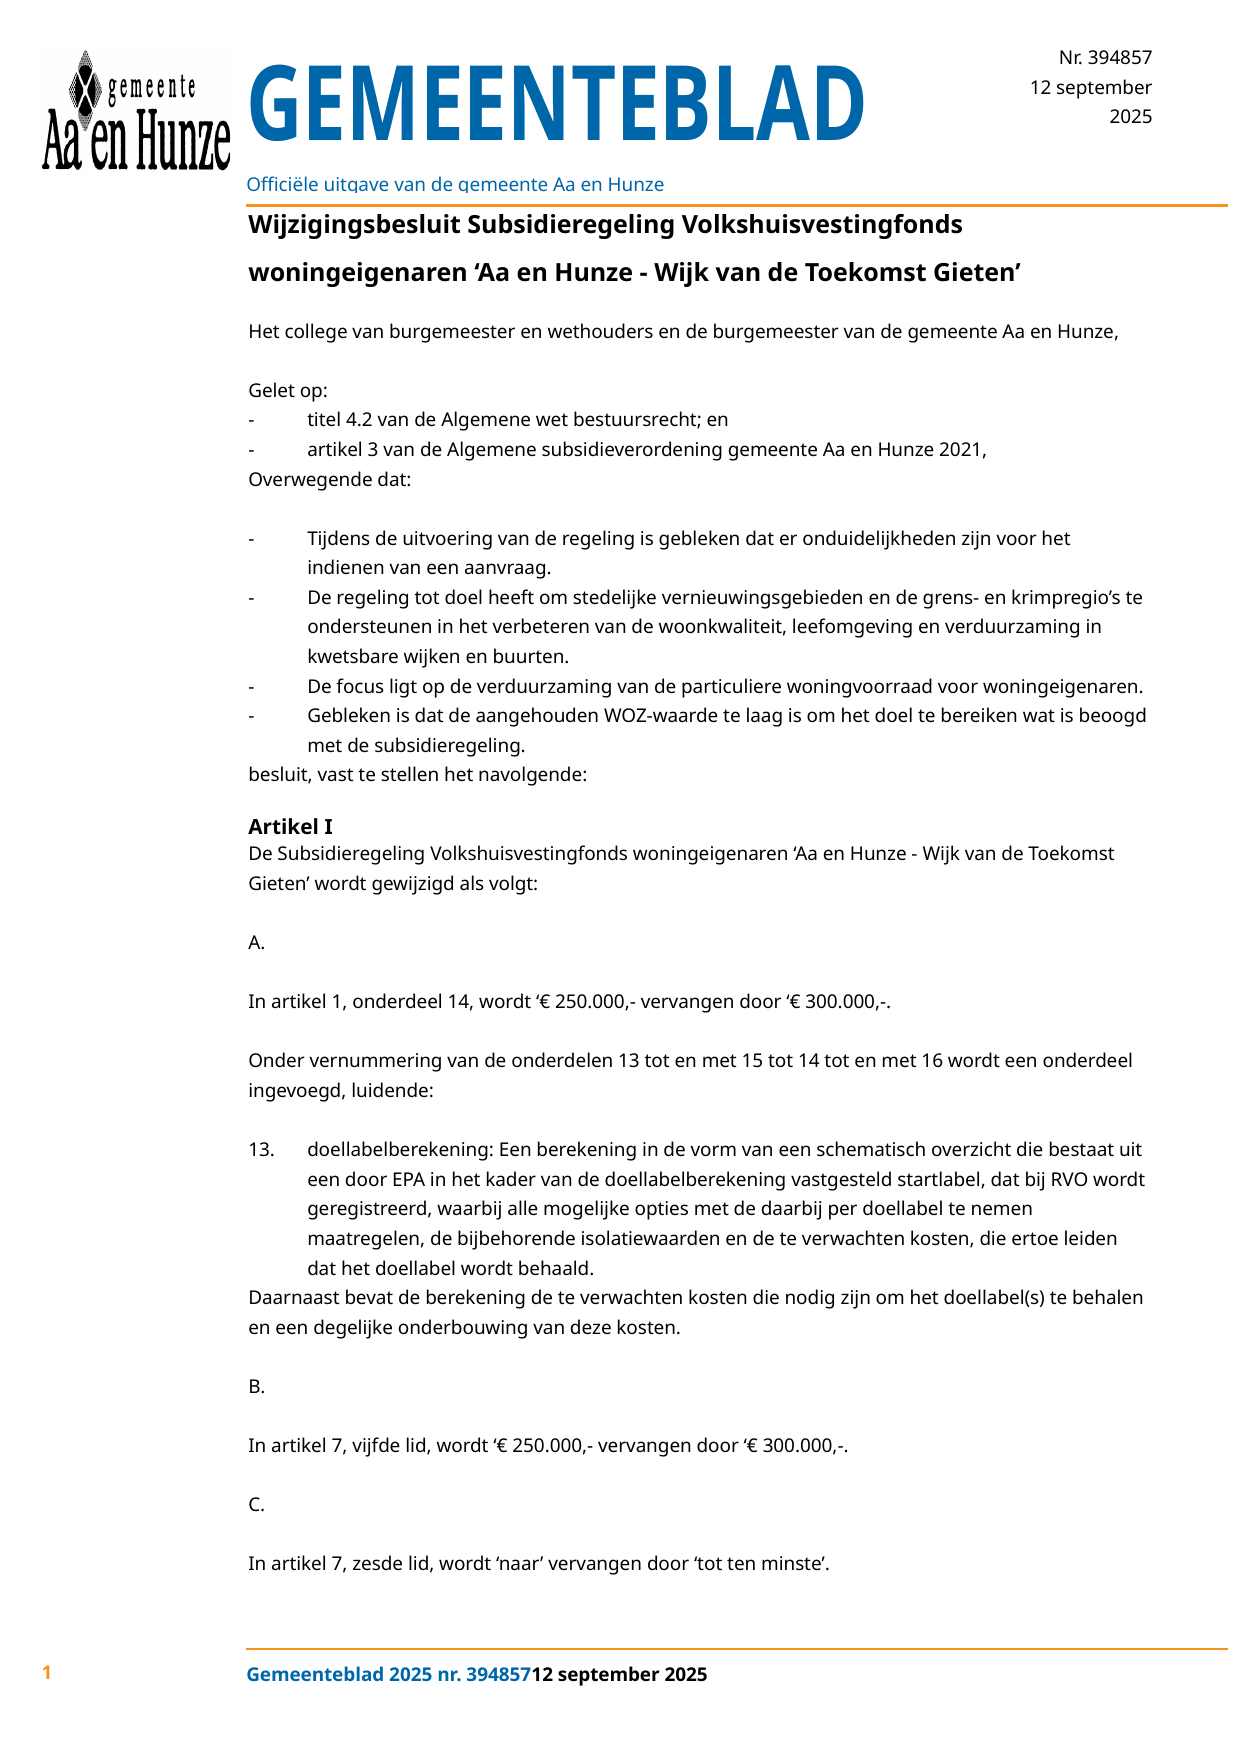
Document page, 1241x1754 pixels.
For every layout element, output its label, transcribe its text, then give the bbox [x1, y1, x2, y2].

list titel 4.2 van de Algemene wet bestuursrecht; en [248, 407, 1152, 432]
text Gelet op: [248, 377, 1152, 403]
text Daarnaast bevat de berekening de te verwachten kosten die nodig zijn om het doellabel(s) te behalen en een degelijke onderbouwing van deze kosten. [248, 1284, 1152, 1339]
text In artikel 7, zesde lid, wordt ‘naar’ vervangen door ‘tot ten minste’. [248, 1551, 1152, 1576]
text C. [248, 1491, 1152, 1517]
list De focus ligt op de verduurzaming van de particuliere woningvoorraad voor woningeigenaren. [248, 673, 1152, 699]
list artikel 3 van de Algemene subsidieverordening gemeente Aa en Hunze 2021, [248, 436, 1152, 462]
text Onder vernummering van de onderdelen 13 tot en met 15 tot 14 tot en met 16 wordt een onderdeel ingevoegd, luidende: [248, 1048, 1152, 1103]
text Het college van burgemeester en wethouders en de burgemeester van de gemeente Aa en Hunze, [248, 318, 1152, 344]
text Wijzigingsbesluit Subsidieregeling Volkshuisvestingfonds woningeigenaren ‘Aa en Hunze - Wijk van de Toekomst Gieten’ [248, 207, 1152, 288]
list doellabelberekening: Een berekening in de vorm van een schematisch overzicht die bestaat uit een door EPA in het kader van de doellabelberekening vastgesteld startlabel, dat bij RVO wordt geregistreerd, waarbij alle mogelijke opties met de daarbij per doellabel te nemen maatregelen, de bijbehorende isolatiewaarden en de te verwachten kosten, die ertoe leiden dat het doellabel wordt behaald. [248, 1136, 1152, 1280]
text Overwegende dat: [248, 466, 1152, 492]
text B. [248, 1373, 1152, 1399]
text In artikel 7, vijfde lid, wordt ‘€ 250.000,- vervangen door ‘€ 300.000,-. [248, 1432, 1152, 1458]
text Artikel I [248, 812, 1152, 841]
list De regeling tot doel heeft om stedelijke vernieuwingsgebieden en de grens- en krimpregio’s te ondersteunen in het verbeteren van de woonkwaliteit, leefomgeving en verduurzaming in kwetsbare wijken en buurten. [248, 584, 1152, 669]
text A. [248, 929, 1152, 955]
text De Subsidieregeling Volkshuisvestingfonds woningeigenaren ‘Aa en Hunze - Wijk van de Toekomst Gieten’ wordt gewijzigd als volgt: [248, 841, 1152, 896]
list Tijdens de uitvoering van de regeling is gebleken dat er onduidelijkheden zijn voor het indienen van een aanvraag. [248, 525, 1152, 580]
text In artikel 1, onderdeel 14, wordt ‘€ 250.000,- vervangen door ‘€ 300.000,-. [248, 988, 1152, 1014]
picture [41, 47, 231, 172]
text besluit, vast te stellen het navolgende: [248, 762, 1152, 787]
list Gebleken is dat de aangehouden WOZ-waarde te laag is om het doel te bereiken wat is beoogd met de subsidieregeling. [248, 702, 1152, 758]
